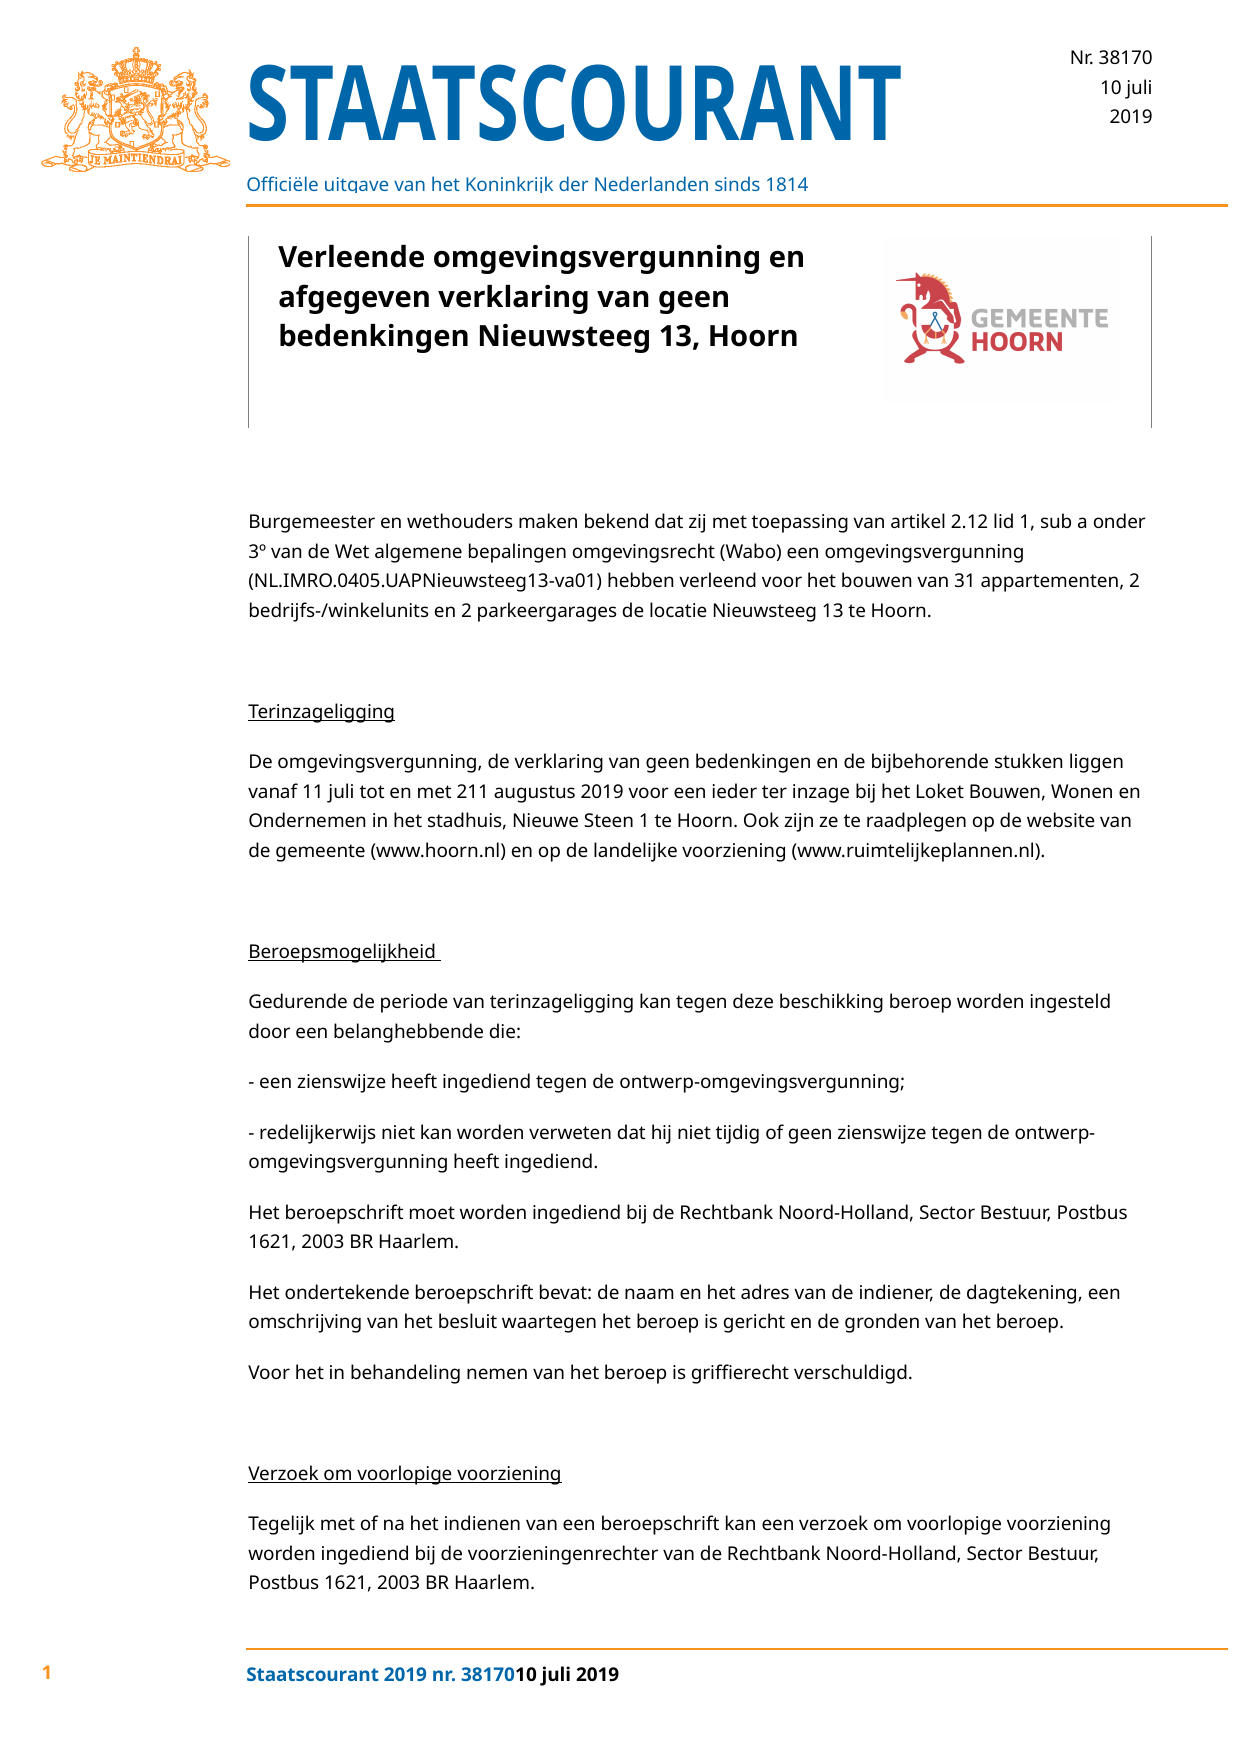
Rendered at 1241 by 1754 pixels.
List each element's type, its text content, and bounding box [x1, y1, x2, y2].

text Het beroepschrift moet worden ingediend bij de Rechtbank Noord-Holland, Sector Bestuur, Postbus 1621, 2003 BR Haarlem. [248, 1199, 1152, 1254]
picture [882, 236, 1119, 403]
text Voor het in behandeling nemen van het beroep is griffierecht verschuldigd. [248, 1359, 1152, 1384]
text De omgevingsvergunning, de verklaring van geen bedenkingen en de bijbehorende stukken liggen vanaf 11 juli tot en met 211 augustus 2019 voor een ieder ter inzage bij het Loket Bouwen, Wonen en Ondernemen in het stadhuis, Nieuwe Steen 1 te Hoorn. Ook zijn ze te raadplegen op de website van de gemeente (www.hoorn.nl) en op de landelijke voorziening (www.ruimtelijkeplannen.nl). [248, 748, 1152, 863]
text - redelijkerwijs niet kan worden verweten dat hij niet tijdig of geen zienswijze tegen de ontwerp-omgevingsvergunning heeft ingediend. [248, 1119, 1152, 1174]
text Tegelijk met of na het indienen van een beroepschrift kan een verzoek om voorlopige voorziening worden ingediend bij de voorzieningenrechter van de Rechtbank Noord-Holland, Sector Bestuur, Postbus 1621, 2003 BR Haarlem. [248, 1510, 1152, 1595]
text Het ondertekende beroepschrift bevat: de naam en het adres van de indiener, de dagtekening, een omschrijving van het besluit waartegen het beroep is gericht en de gronden van het beroep. [248, 1279, 1152, 1334]
text Gedurende de periode van terinzageligging kan tegen deze beschikking beroep worden ingesteld door een belanghebbende die: [248, 988, 1152, 1044]
text Verzoek om voorlopige voorziening [248, 1460, 1152, 1485]
text Terinzageligging [248, 698, 1152, 724]
text Beroepsmogelijkheid [248, 938, 1152, 964]
table_header Verleende omgevingsvergunning en afgegeven verklaring van geen bedenkingen Nieuwsteeg 13, Hoorn [249, 236, 850, 428]
text Burgemeester en wethouders maken bekend dat zij met toepassing van artikel 2.12 lid 1, sub a onder 3º van de Wet algemene bepalingen omgevingsrecht (Wabo) een omgevingsvergunning (NL.IMRO.0405.UAPNieuwsteeg13-va01) hebben verleend voor het bouwen van 31 appartementen, 2 bedrijfs-/winkelunits en 2 parkeergarages de locatie Nieuwsteeg 13 te Hoorn. [248, 508, 1152, 623]
table_header [850, 236, 1151, 428]
text - een zienswijze heeft ingediend tegen de ontwerp-omgevingsvergunning; [248, 1068, 1152, 1094]
picture [41, 47, 231, 172]
